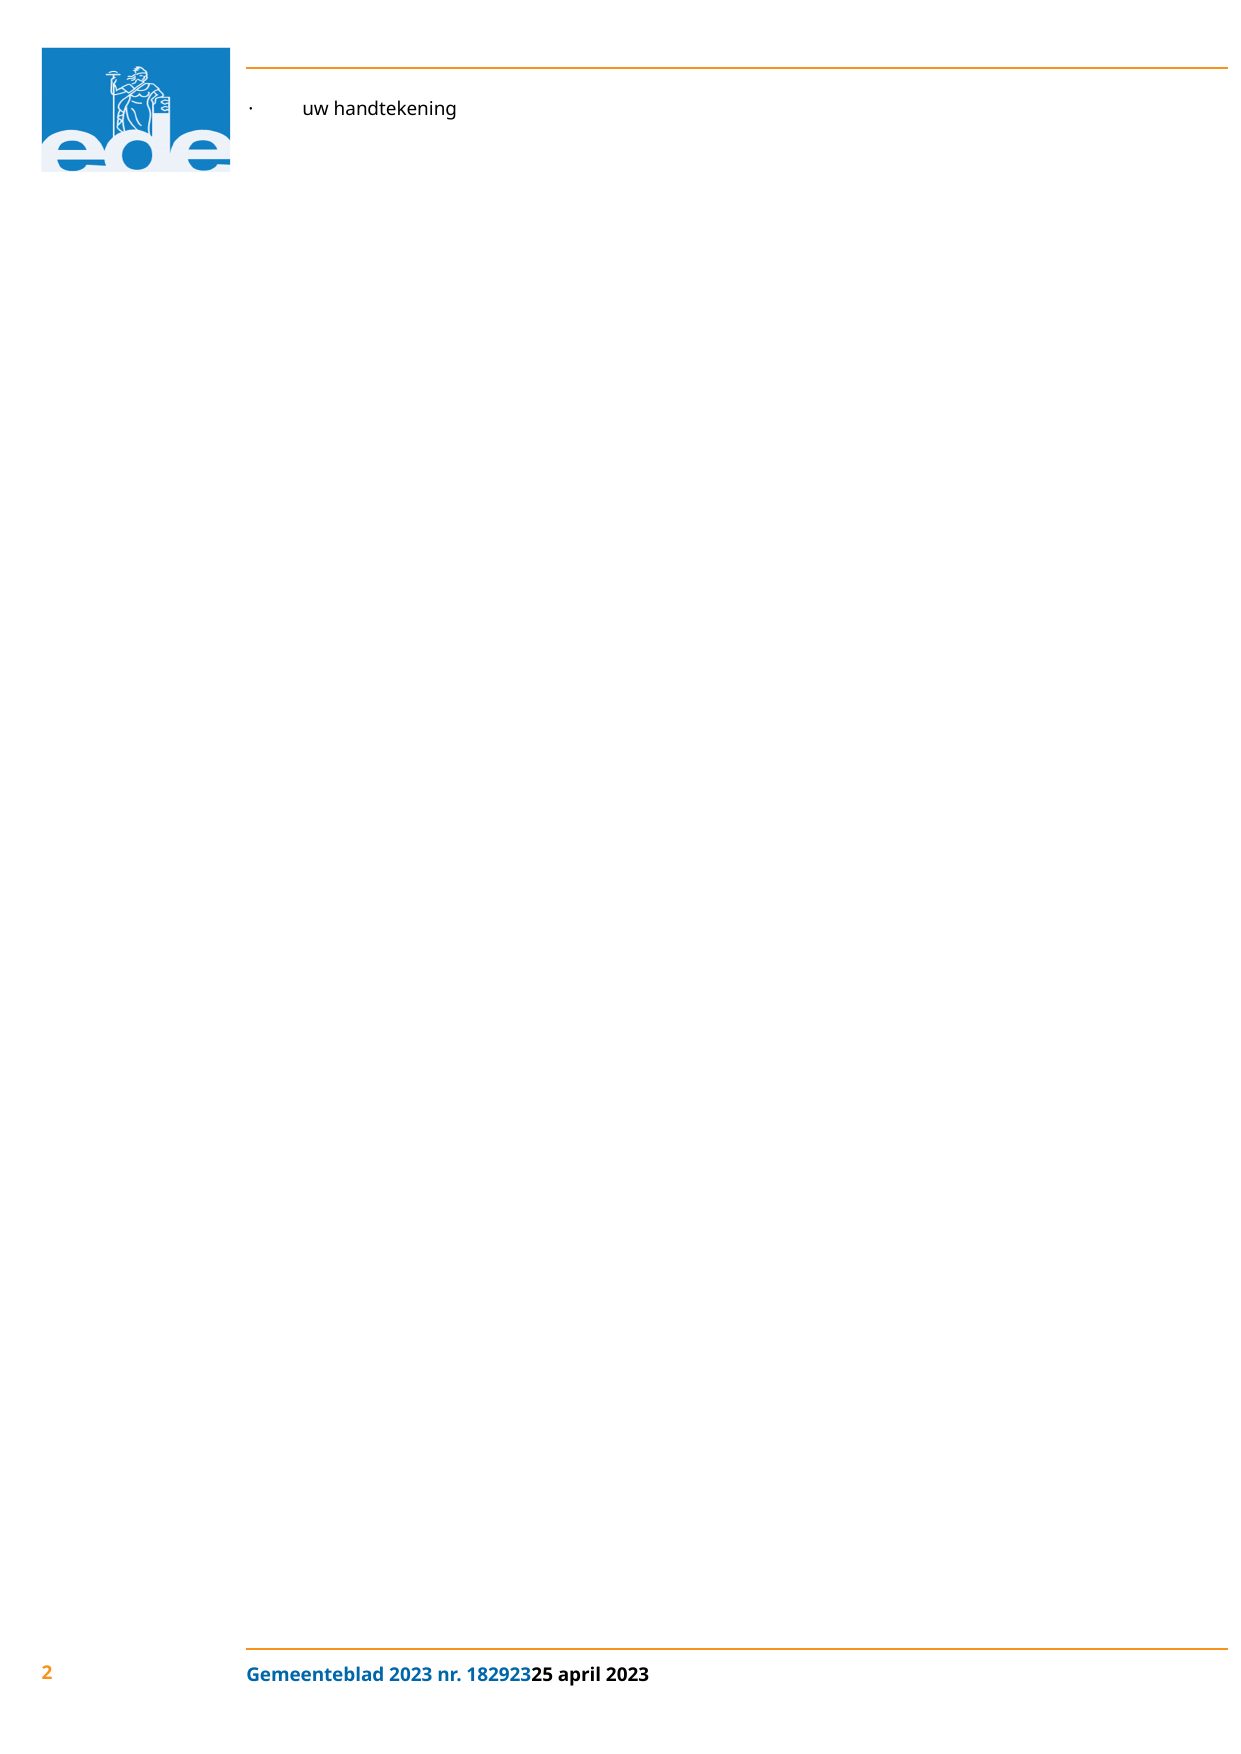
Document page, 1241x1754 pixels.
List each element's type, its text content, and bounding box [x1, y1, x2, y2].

text · uw handtekening [248, 95, 1152, 121]
picture [41, 47, 231, 172]
